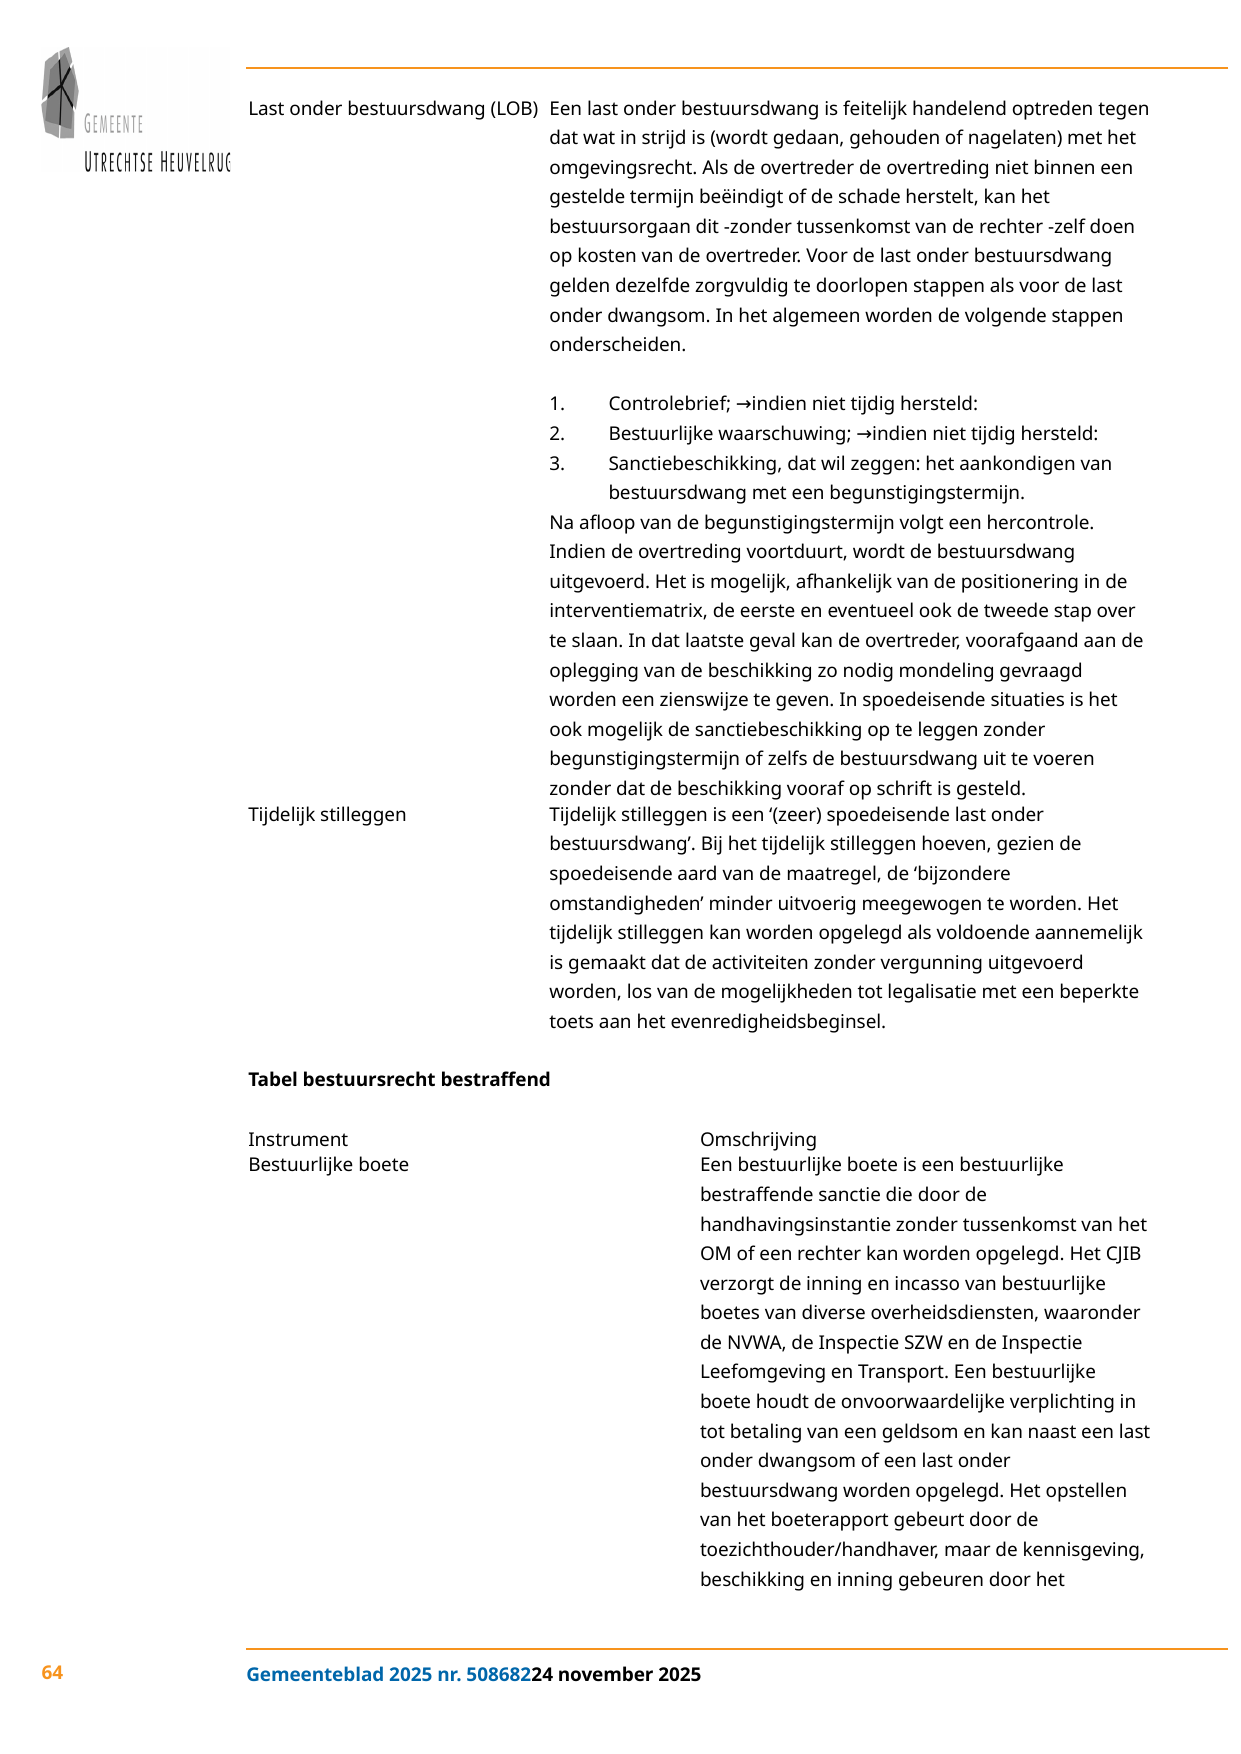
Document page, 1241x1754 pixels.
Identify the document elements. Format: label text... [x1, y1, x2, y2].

table_cell Bestuurlijke boete [248, 1152, 700, 1591]
table_cell Een last onder bestuursdwang is feitelijk handelend optreden tegen dat wat in strijd is (wordt gedaan, gehouden of nagelaten) met het omgevingsrecht. Als de overtreder de overtreding niet binnen een gestelde termijn beëindigt of de schade herstelt, kan het bestuursorgaan dit -zonder tussenkomst van de rechter -zelf doen op kosten van de overtreder. Voor de last onder bestuursdwang gelden dezelfde zorgvuldig te doorlopen stappen als voor de last onder dwangsom. In het algemeen worden de volgende stappen onderscheiden. Controlebrief; →indien niet tijdig hersteld: Bestuurlijke waarschuwing; →indien niet tijdig hersteld: Sanctiebeschikking, dat wil zeggen: het aankondigen van bestuursdwang met een begunstigingstermijn. Na afloop van de begunstigingstermijn volgt een hercontrole. Indien de overtreding voortduurt, wordt de bestuursdwang uitgevoerd. Het is mogelijk, afhankelijk van de positionering in de interventiematrix, de eerste en eventueel ook de tweede stap over te slaan. In dat laatste geval kan de overtreder, voorafgaand aan de oplegging van de beschikking zo nodig mondeling gevraagd worden een zienswijze te geven. In spoedeisende situaties is het ook mogelijk de sanctiebeschikking op te leggen zonder begunstigingstermijn of zelfs de bestuursdwang uit te voeren zonder dat de beschikking vooraf op schrift is gesteld. [549, 95, 1152, 801]
table_cell Last onder bestuursdwang (LOB) [248, 95, 549, 801]
table_cell Tijdelijk stilleggen is een ‘(zeer) spoedeisende last onder bestuursdwang’. Bij het tijdelijk stilleggen hoeven, gezien de spoedeisende aard van de maatregel, de ‘bijzondere omstandigheden’ minder uitvoerig meegewogen te worden. Het tijdelijk stilleggen kan worden opgelegd als voldoende aannemelijk is gemaakt dat de activiteiten zonder vergunning uitgevoerd worden, los van de mogelijkheden tot legalisatie met een beperkte toets aan het evenredigheidsbeginsel. [549, 801, 1152, 1034]
text Tabel bestuursrecht bestraffend [248, 1067, 1152, 1092]
table_header Instrument [248, 1126, 700, 1152]
picture [41, 47, 231, 172]
table_cell Een bestuurlijke boete is een bestuurlijke bestraffende sanctie die door de handhavingsinstantie zonder tussenkomst van het OM of een rechter kan worden opgelegd. Het CJIB verzorgt de inning en incasso van bestuurlijke boetes van diverse overheidsdiensten, waaronder de NVWA, de Inspectie SZW en de Inspectie Leefomgeving en Transport. Een bestuurlijke boete houdt de onvoorwaardelijke verplichting in tot betaling van een geldsom en kan naast een last onder dwangsom of een last onder bestuursdwang worden opgelegd. Het opstellen van het boeterapport gebeurt door de toezichthouder/handhaver, maar de kennisgeving, beschikking en inning gebeuren door het [700, 1152, 1152, 1591]
table_cell Tijdelijk stilleggen [248, 801, 549, 1034]
table_header Omschrijving [700, 1126, 1152, 1152]
